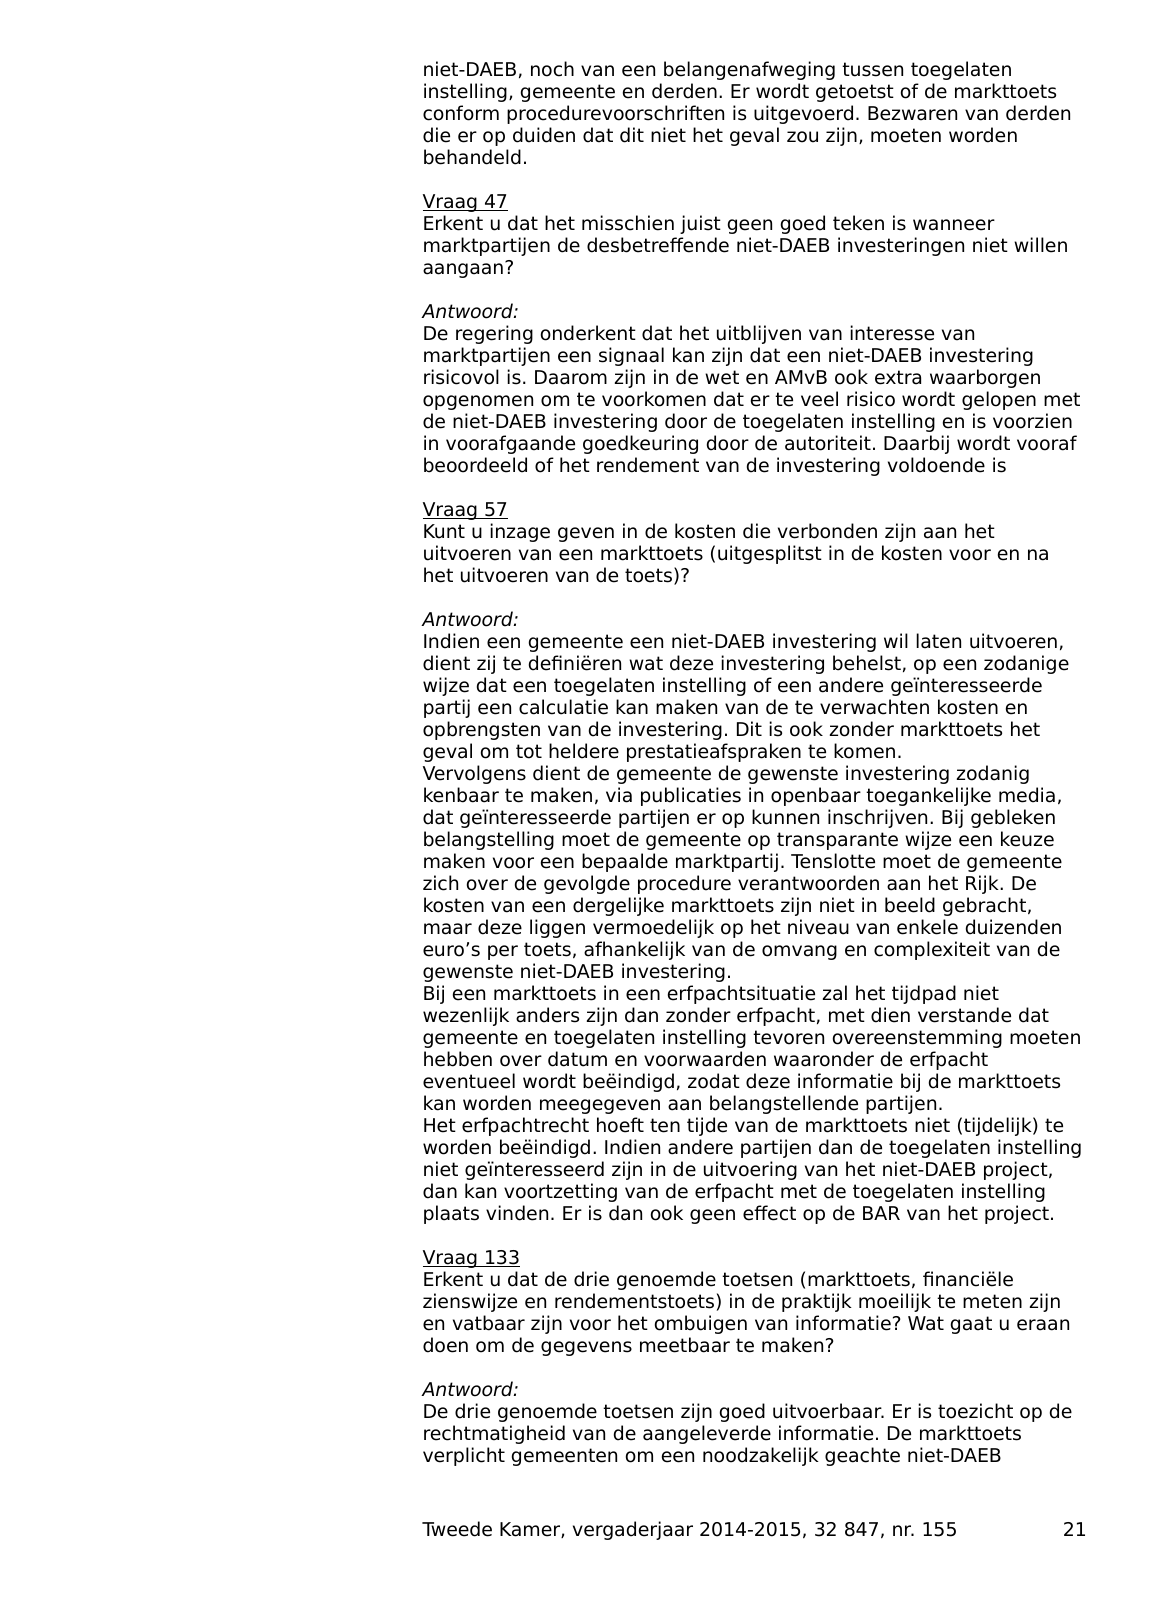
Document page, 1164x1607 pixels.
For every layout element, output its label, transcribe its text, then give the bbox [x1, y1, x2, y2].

text niet-DAEB, noch van een belangenafweging tussen toegelaten instelling, gemeente en derden. Er wordt getoetst of de markttoets conform procedurevoorschriften is uitgevoerd. Bezwaren van derden die er op duiden dat dit niet het geval zou zijn, moeten worden behandeld. [422, 59, 1087, 169]
text Erkent u dat het misschien juist geen goed teken is wanneer marktpartijen de desbetreffende niet-DAEB investeringen niet willen aangaan? [422, 213, 1087, 279]
text Erkent u dat de drie genoemde toetsen (markttoets, financiële zienswijze en rendementstoets) in de praktijk moeilijk te meten zijn en vatbaar zijn voor het ombuigen van informatie? Wat gaat u eraan doen om de gegevens meetbaar te maken? [422, 1269, 1087, 1357]
text Vraag 133 [422, 1247, 1087, 1269]
text De drie genoemde toetsen zijn goed uitvoerbaar. Er is toezicht op de rechtmatigheid van de aangeleverde informatie. De markttoets verplicht gemeenten om een noodzakelijk geachte niet-DAEB [422, 1401, 1087, 1467]
text Het erfpachtrecht hoeft ten tijde van de markttoets niet (tijdelijk) te worden beëindigd. Indien andere partijen dan de toegelaten instelling niet geïnteresseerd zijn in de uitvoering van het niet-DAEB project, dan kan voortzetting van de erfpacht met de toegelaten instelling plaats vinden. Er is dan ook geen effect op de BAR van het project. [422, 1115, 1087, 1225]
text Vraag 57 [422, 499, 1087, 521]
text Indien een gemeente een niet-DAEB investering wil laten uitvoeren, dient zij te definiëren wat deze investering behelst, op een zodanige wijze dat een toegelaten instelling of een andere geïnteresseerde partij een calculatie kan maken van de te verwachten kosten en opbrengsten van de investering. Dit is ook zonder markttoets het geval om tot heldere prestatieafspraken te komen. [422, 631, 1087, 763]
text Antwoord: [422, 609, 1087, 631]
text Vervolgens dient de gemeente de gewenste investering zodanig kenbaar te maken, via publicaties in openbaar toegankelijke media, dat geïnteresseerde partijen er op kunnen inschrijven. Bij gebleken belangstelling moet de gemeente op transparante wijze een keuze maken voor een bepaalde marktpartij. Tenslotte moet de gemeente zich over de gevolgde procedure verantwoorden aan het Rijk. De kosten van een dergelijke markttoets zijn niet in beeld gebracht, maar deze liggen vermoedelijk op het niveau van enkele duizenden euro’s per toets, afhankelijk van de omvang en complexiteit van de gewenste niet-DAEB investering. [422, 763, 1087, 983]
text Bij een markttoets in een erfpachtsituatie zal het tijdpad niet wezenlijk anders zijn dan zonder erfpacht, met dien verstande dat gemeente en toegelaten instelling tevoren overeenstemming moeten hebben over datum en voorwaarden waaronder de erfpacht eventueel wordt beëindigd, zodat deze informatie bij de markttoets kan worden meegegeven aan belangstellende partijen. [422, 983, 1087, 1115]
text Antwoord: [422, 301, 1087, 323]
text De regering onderkent dat het uitblijven van interesse van marktpartijen een signaal kan zijn dat een niet-DAEB investering risicovol is. Daarom zijn in de wet en AMvB ook extra waarborgen opgenomen om te voorkomen dat er te veel risico wordt gelopen met de niet-DAEB investering door de toegelaten instelling en is voorzien in voorafgaande goedkeuring door de autoriteit. Daarbij wordt vooraf beoordeeld of het rendement van de investering voldoende is [422, 323, 1087, 477]
text Vraag 47 [422, 191, 1087, 213]
text Antwoord: [422, 1379, 1087, 1401]
text Kunt u inzage geven in de kosten die verbonden zijn aan het uitvoeren van een markttoets (uitgesplitst in de kosten voor en na het uitvoeren van de toets)? [422, 521, 1087, 587]
